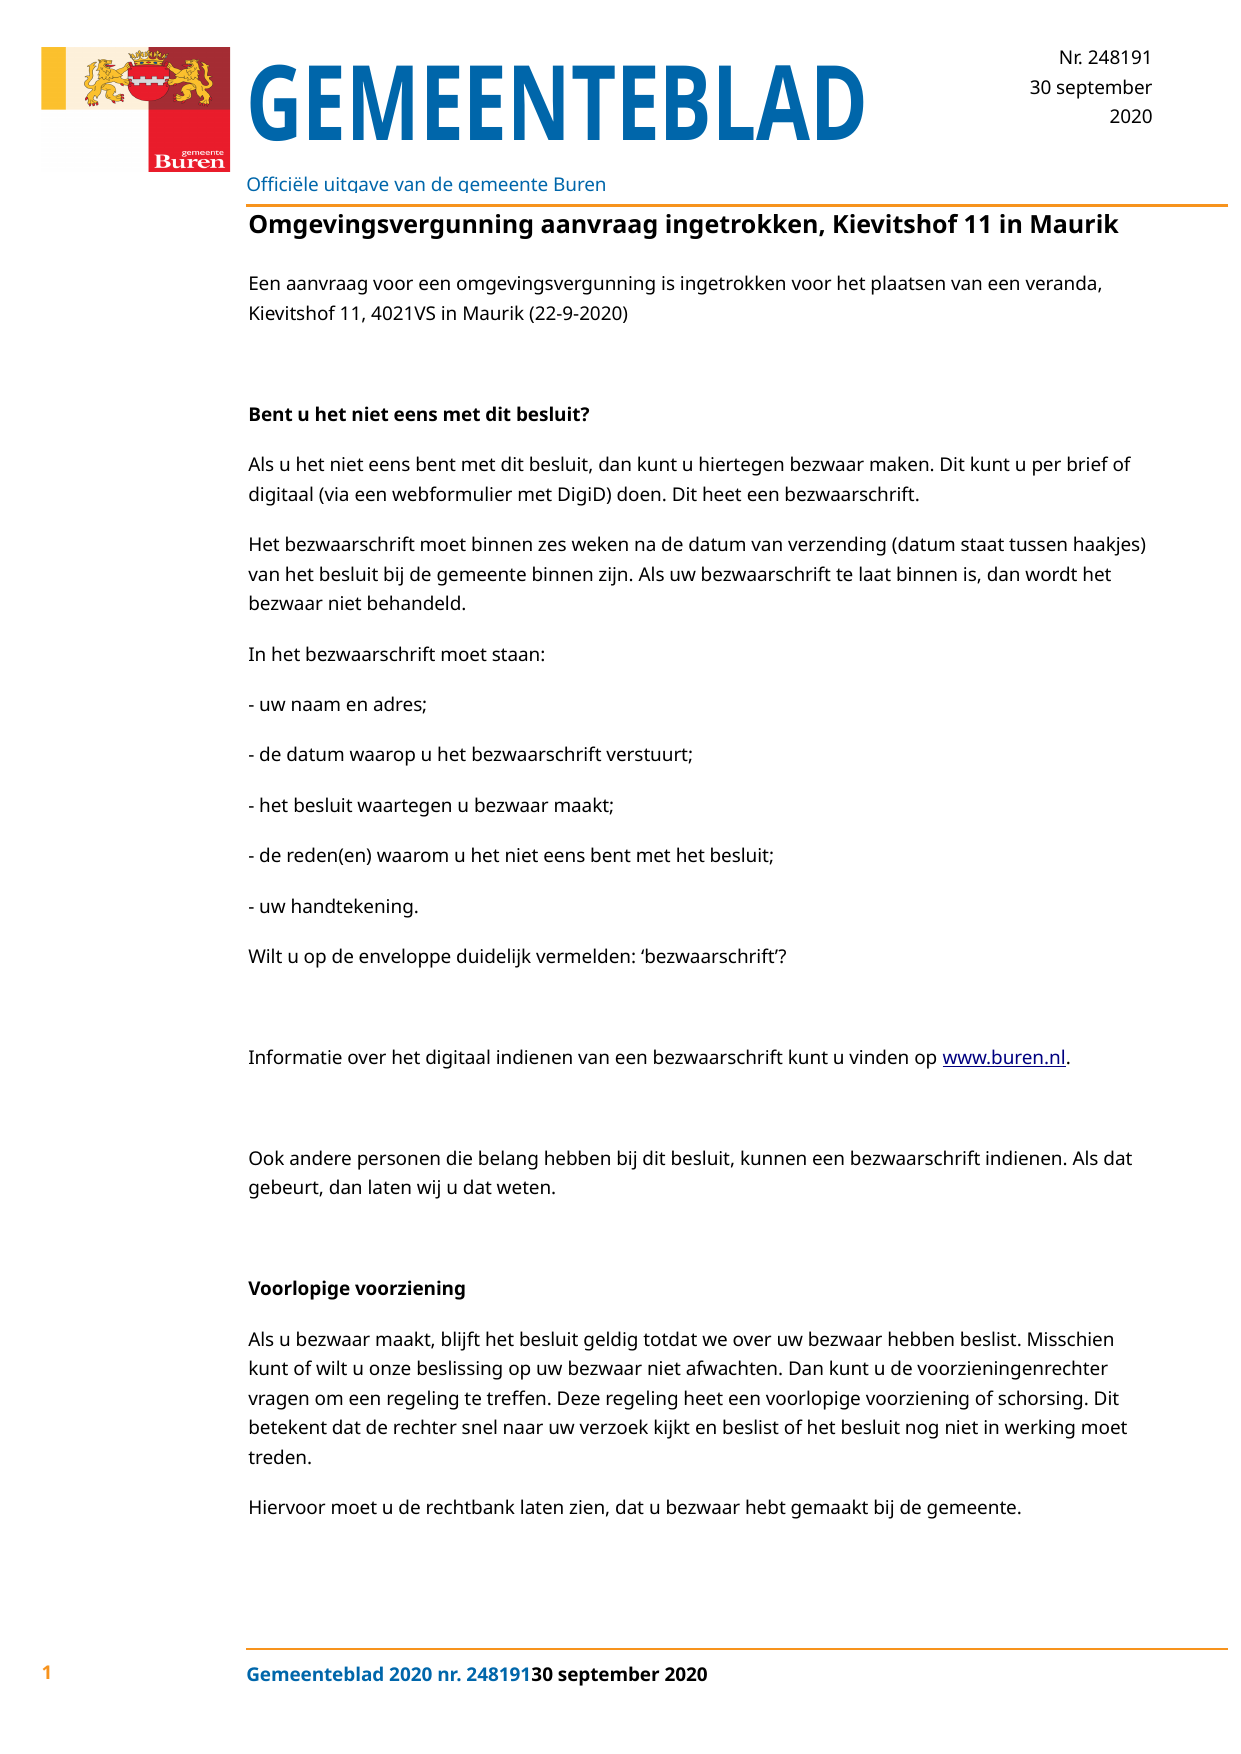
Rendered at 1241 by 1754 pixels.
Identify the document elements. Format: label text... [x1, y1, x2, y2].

text Als u bezwaar maakt, blijft het besluit geldig totdat we over uw bezwaar hebben beslist. Misschien kunt of wilt u onze beslissing op uw bezwaar niet afwachten. Dan kunt u de voorzieningenrechter vragen om een regeling te treffen. Deze regeling heet een voorlopige voorziening of schorsing. Dit betekent dat de rechter snel naar uw verzoek kijkt en beslist of het besluit nog niet in werking moet treden. [248, 1326, 1152, 1470]
text Wilt u op de enveloppe duidelijk vermelden: ‘bezwaarschrift’? [248, 943, 1152, 969]
text Informatie over het digitaal indienen van een bezwaarschrift kunt u vinden op www.buren.nl. [248, 1044, 1152, 1070]
text Hiervoor moet u de rechtbank laten zien, dat u bezwaar hebt gemaakt bij de gemeente. [248, 1494, 1152, 1520]
text - de datum waarop u het bezwaarschrift verstuurt; [248, 742, 1152, 767]
text - uw handtekening. [248, 893, 1152, 918]
text Een aanvraag voor een omgevingsvergunning is ingetrokken voor het plaatsen van een veranda, Kievitshof 11, 4021VS in Maurik (22-9-2020) [248, 270, 1152, 326]
text Omgevingsvergunning aanvraag ingetrokken, Kievitshof 11 in Maurik [248, 207, 1152, 241]
text - de reden(en) waarom u het niet eens bent met het besluit; [248, 842, 1152, 868]
text Als u het niet eens bent met dit besluit, dan kunt u hiertegen bezwaar maken. Dit kunt u per brief of digitaal (via een webformulier met DigiD) doen. Dit heet een bezwaarschrift. [248, 451, 1152, 506]
text - uw naam en adres; [248, 691, 1152, 717]
text Voorlopige voorziening [248, 1275, 1152, 1301]
text - het besluit waartegen u bezwaar maakt; [248, 792, 1152, 818]
text In het bezwaarschrift moet staan: [248, 641, 1152, 666]
text Ook andere personen die belang hebben bij dit besluit, kunnen een bezwaarschrift indienen. Als dat gebeurt, dan laten wij u dat weten. [248, 1145, 1152, 1200]
picture [41, 47, 231, 172]
text Het bezwaarschrift moet binnen zes weken na de datum van verzending (datum staat tussen haakjes) van het besluit bij de gemeente binnen zijn. Als uw bezwaarschrift te laat binnen is, dan wordt het bezwaar niet behandeld. [248, 531, 1152, 616]
text Bent u het niet eens met dit besluit? [248, 401, 1152, 426]
